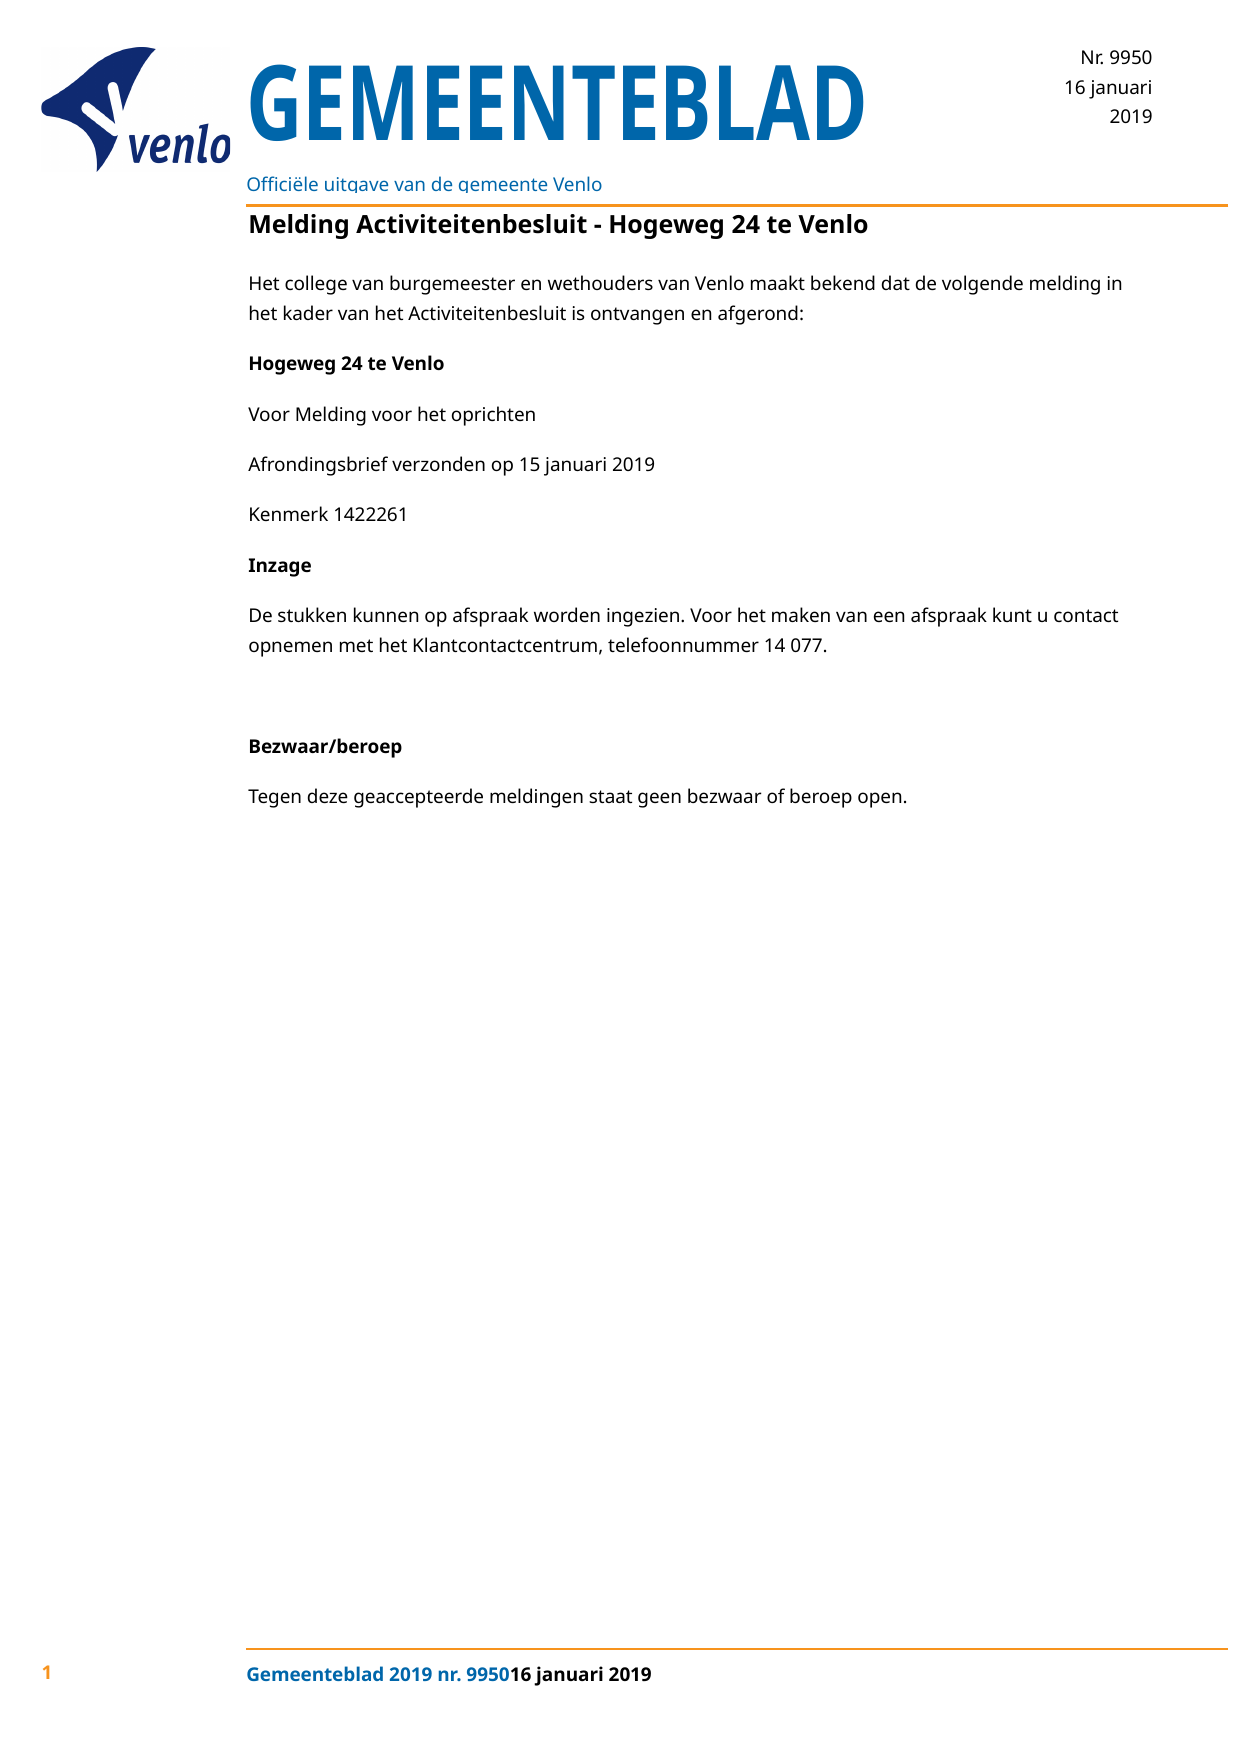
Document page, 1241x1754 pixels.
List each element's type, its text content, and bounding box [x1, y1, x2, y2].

text Bezwaar/beroep [248, 733, 1152, 758]
picture [41, 47, 231, 172]
text Afrondingsbrief verzonden op 15 januari 2019 [248, 451, 1152, 477]
text Hogeweg 24 te Venlo [248, 350, 1152, 376]
text De stukken kunnen op afspraak worden ingezien. Voor het maken van een afspraak kunt u contact opnemen met het Klantcontactcentrum, telefoonnummer 14 077. [248, 602, 1152, 658]
text Inzage [248, 552, 1152, 578]
text Het college van burgemeester en wethouders van Venlo maakt bekend dat de volgende melding in het kader van het Activiteitenbesluit is ontvangen en afgerond: [248, 270, 1152, 326]
text Kenmerk 1422261 [248, 502, 1152, 527]
text Tegen deze geaccepteerde meldingen staat geen bezwaar of beroep open. [248, 783, 1152, 809]
text Voor Melding voor het oprichten [248, 401, 1152, 426]
text Melding Activiteitenbesluit - Hogeweg 24 te Venlo [248, 207, 1152, 241]
